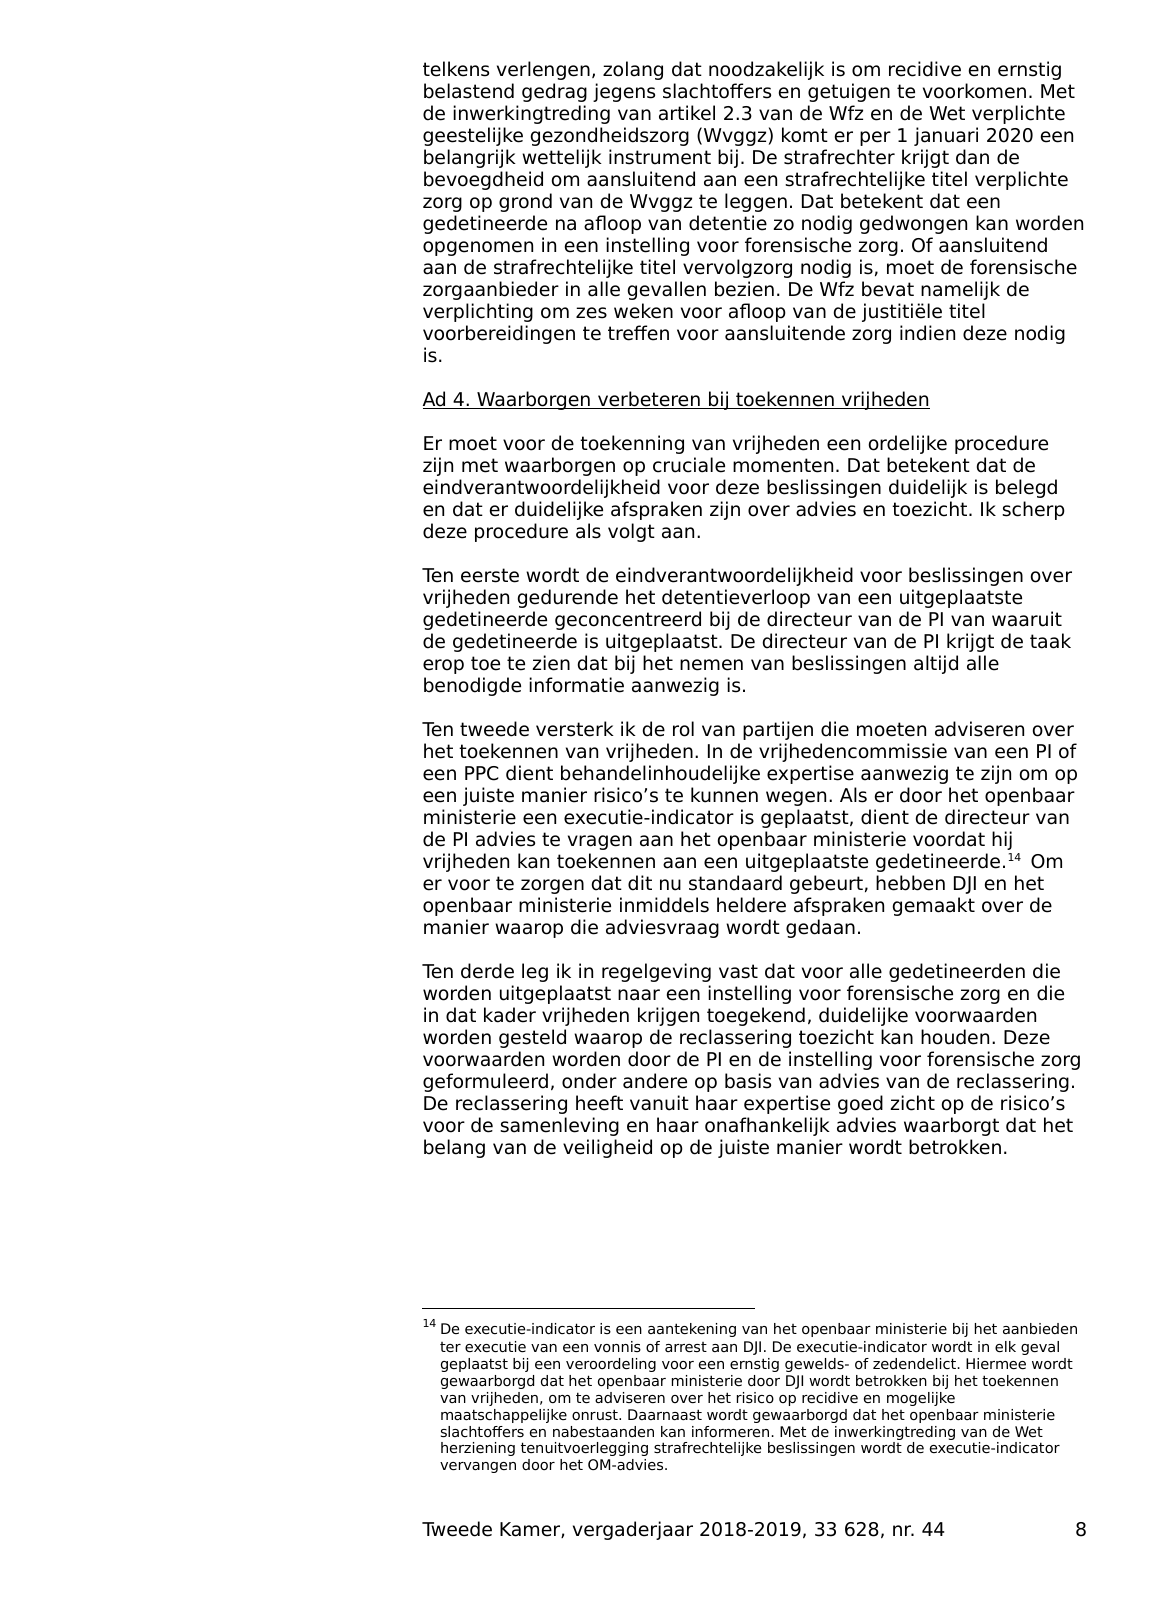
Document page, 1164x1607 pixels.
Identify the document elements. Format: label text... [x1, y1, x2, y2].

text De executie-indicator is een aantekening van het openbaar ministerie bij het aanbieden ter executie van een vonnis of arrest aan DJI. De executie-indicator wordt in elk geval geplaatst bij een veroordeling voor een ernstig gewelds- of zedendelict. Hiermee wordt gewaarborgd dat het openbaar ministerie door DJI wordt betrokken bij het toekennen van vrijheden, om te adviseren over het risico op recidive en mogelijke maatschappelijke onrust. Daarnaast wordt gewaarborgd dat het openbaar ministerie slachtoffers en nabestaanden kan informeren. Met de inwerkingtreding van de Wet herziening tenuitvoerlegging strafrechtelijke beslissingen wordt de executie-indicator vervangen door het OM-advies. [422, 1317, 1087, 1474]
text Er moet voor de toekenning van vrijheden een ordelijke procedure zijn met waarborgen op cruciale momenten. Dat betekent dat de eindverantwoordelijkheid voor deze beslissingen duidelijk is belegd en dat er duidelijke afspraken zijn over advies en toezicht. Ik scherp deze procedure als volgt aan. [422, 433, 1087, 543]
text Ten tweede versterk ik de rol van partijen die moeten adviseren over het toekennen van vrijheden. In de vrijhedencommissie van een PI of een PPC dient behandelinhoudelijke expertise aanwezig te zijn om op een juiste manier risico’s te kunnen wegen. Als er door het openbaar ministerie een executie-indicator is geplaatst, dient de directeur van de PI advies te vragen aan het openbaar ministerie voordat hij vrijheden kan toekennen aan een uitgeplaatste gedetineerde. Om er voor te zorgen dat dit nu standaard gebeurt, hebben DJI en het openbaar ministerie inmiddels heldere afspraken gemaakt over de manier waarop die adviesvraag wordt gedaan. [422, 719, 1087, 939]
subtitle Ad 4. Waarborgen verbeteren bij toekennen vrijheden [422, 389, 1087, 411]
text Ten derde leg ik in regelgeving vast dat voor alle gedetineerden die worden uitgeplaatst naar een instelling voor forensische zorg en die in dat kader vrijheden krijgen toegekend, duidelijke voorwaarden worden gesteld waarop de reclassering toezicht kan houden. Deze voorwaarden worden door de PI en de instelling voor forensische zorg geformuleerd, onder andere op basis van advies van de reclassering. De reclassering heeft vanuit haar expertise goed zicht op de risico’s voor de samenleving en haar onafhankelijk advies waarborgt dat het belang van de veiligheid op de juiste manier wordt betrokken. [422, 961, 1087, 1159]
text Ten eerste wordt de eindverantwoordelijkheid voor beslissingen over vrijheden gedurende het detentieverloop van een uitgeplaatste gedetineerde geconcentreerd bij de directeur van de PI van waaruit de gedetineerde is uitgeplaatst. De directeur van de PI krijgt de taak erop toe te zien dat bij het nemen van beslissingen altijd alle benodigde informatie aanwezig is. [422, 565, 1087, 697]
text telkens verlengen, zolang dat noodzakelijk is om recidive en ernstig belastend gedrag jegens slachtoffers en getuigen te voorkomen. Met de inwerkingtreding van artikel 2.3 van de Wfz en de Wet verplichte geestelijke gezondheidszorg (Wvggz) komt er per 1 januari 2020 een belangrijk wettelijk instrument bij. De strafrechter krijgt dan de bevoegdheid om aansluitend aan een strafrechtelijke titel verplichte zorg op grond van de Wvggz te leggen. Dat betekent dat een gedetineerde na afloop van detentie zo nodig gedwongen kan worden opgenomen in een instelling voor forensische zorg. Of aansluitend aan de strafrechtelijke titel vervolgzorg nodig is, moet de forensische zorgaanbieder in alle gevallen bezien. De Wfz bevat namelijk de verplichting om zes weken voor afloop van de justitiële titel voorbereidingen te treffen voor aansluitende zorg indien deze nodig is. [422, 59, 1087, 367]
